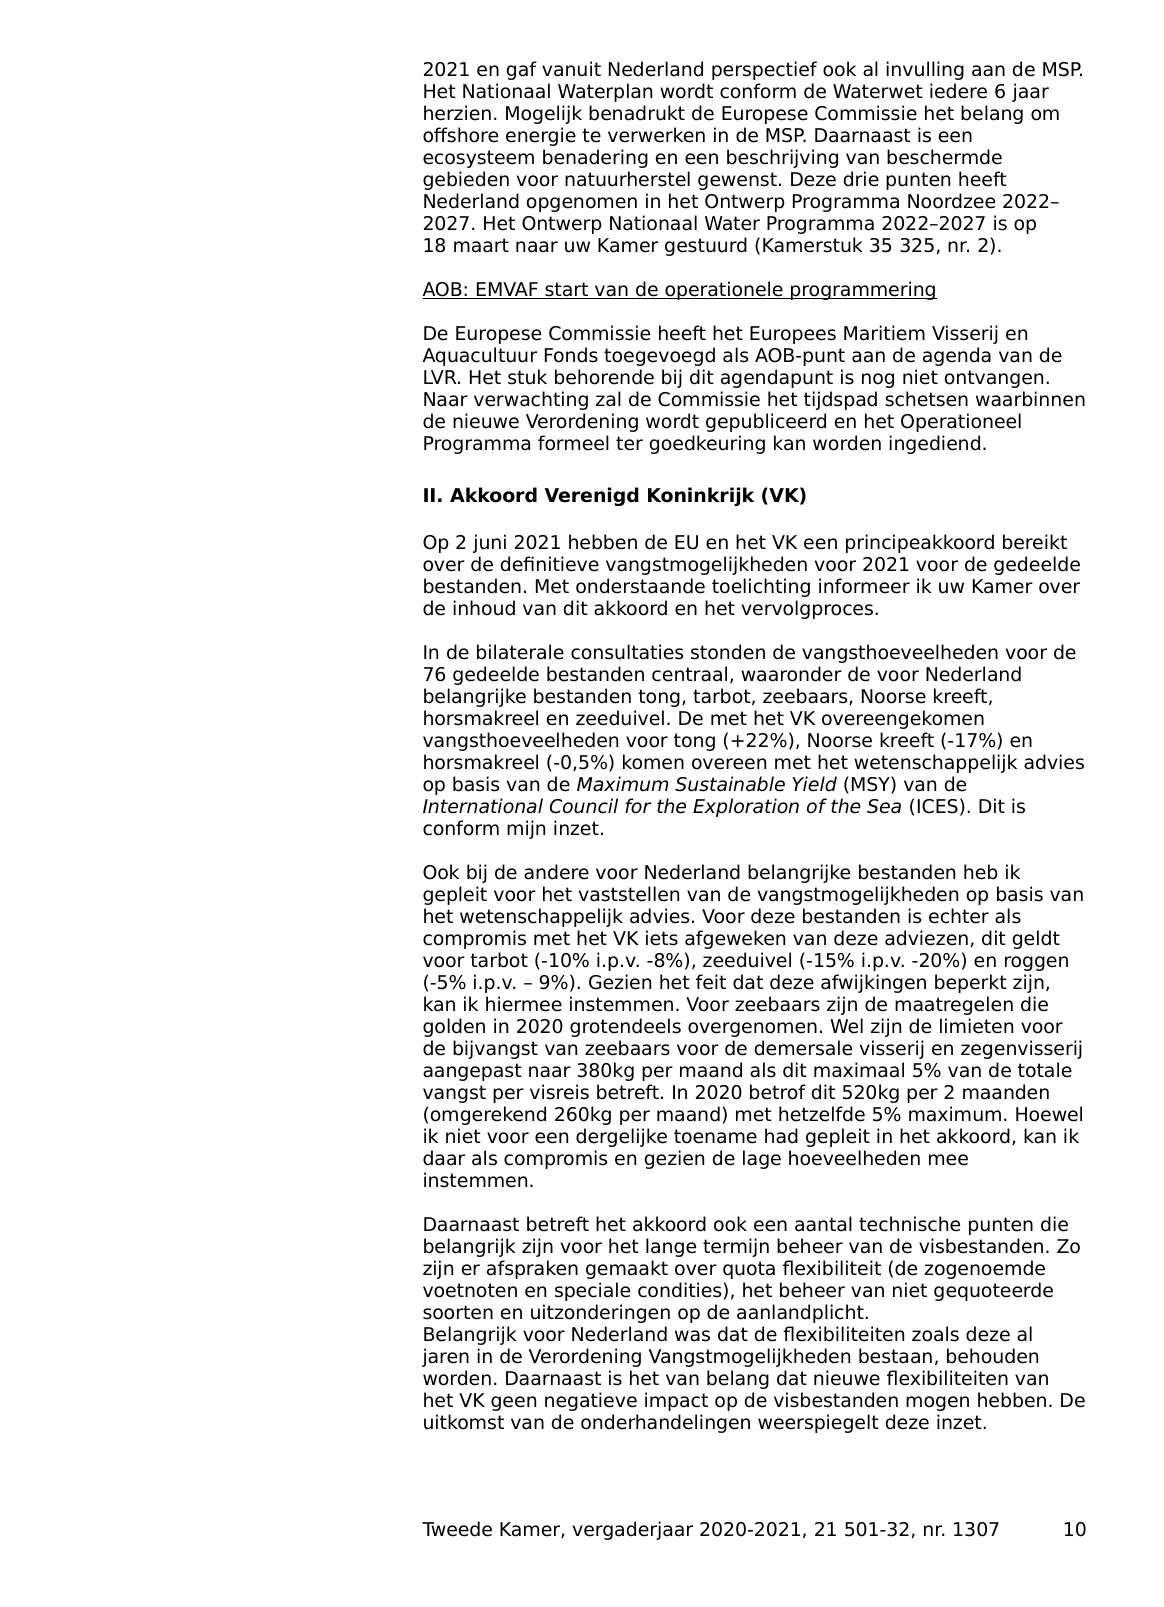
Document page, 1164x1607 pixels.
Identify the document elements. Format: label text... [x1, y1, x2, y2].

subtitle II. Akkoord Verenigd Koninkrijk (VK) [422, 485, 1087, 507]
subtitle AOB: EMVAF start van de operationele programmering [422, 279, 1087, 301]
text Daarnaast betreft het akkoord ook een aantal technische punten die belangrijk zijn voor het lange termijn beheer van de visbestanden. Zo zijn er afspraken gemaakt over quota flexibiliteit (de zogenoemde voetnoten en speciale condities), het beheer van niet gequoteerde soorten en uitzonderingen op de aanlandplicht. [422, 1214, 1087, 1324]
text Ook bij de andere voor Nederland belangrijke bestanden heb ik gepleit voor het vaststellen van de vangstmogelijkheden op basis van het wetenschappelijk advies. Voor deze bestanden is echter als compromis met het VK iets afgeweken van deze adviezen, dit geldt voor tarbot (-10% i.p.v. -8%), zeeduivel (-15% i.p.v. -20%) en roggen (-5% i.p.v. – 9%). Gezien het feit dat deze afwijkingen beperkt zijn, kan ik hiermee instemmen. Voor zeebaars zijn de maatregelen die golden in 2020 grotendeels overgenomen. Wel zijn de limieten voor de bijvangst van zeebaars voor de demersale visserij en zegenvisserij aangepast naar 380kg per maand als dit maximaal 5% van de totale vangst per visreis betreft. In 2020 betrof dit 520kg per 2 maanden (omgerekend 260kg per maand) met hetzelfde 5% maximum. Hoewel ik niet voor een dergelijke toename had gepleit in het akkoord, kan ik daar als compromis en gezien de lage hoeveelheden mee instemmen. [422, 862, 1087, 1192]
text De Europese Commissie heeft het Europees Maritiem Visserij en Aquacultuur Fonds toegevoegd als AOB-punt aan de agenda van de LVR. Het stuk behorende bij dit agendapunt is nog niet ontvangen. Naar verwachting zal de Commissie het tijdspad schetsen waarbinnen de nieuwe Verordening wordt gepubliceerd en het Operationeel Programma formeel ter goedkeuring kan worden ingediend. [422, 323, 1087, 455]
text Belangrijk voor Nederland was dat de flexibiliteiten zoals deze al jaren in de Verordening Vangstmogelijkheden bestaan, behouden worden. Daarnaast is het van belang dat nieuwe flexibiliteiten van het VK geen negatieve impact op de visbestanden mogen hebben. De uitkomst van de onderhandelingen weerspiegelt deze inzet. [422, 1324, 1087, 1434]
text In de bilaterale consultaties stonden de vangsthoeveelheden voor de 76 gedeelde bestanden centraal, waaronder de voor Nederland belangrijke bestanden tong, tarbot, zeebaars, Noorse kreeft, horsmakreel en zeeduivel. De met het VK overeengekomen vangsthoeveelheden voor tong (+22%), Noorse kreeft (-17%) en horsmakreel (-0,5%) komen overeen met het wetenschappelijk advies op basis van de Maximum Sustainable Yield (MSY) van de International Council for the Exploration of the Sea (ICES). Dit is conform mijn inzet. [422, 642, 1087, 840]
text Op 2 juni 2021 hebben de EU en het VK een principeakkoord bereikt over de definitieve vangstmogelijkheden voor 2021 voor de gedeelde bestanden. Met onderstaande toelichting informeer ik uw Kamer over de inhoud van dit akkoord en het vervolgproces. [422, 532, 1087, 620]
text 2021 en gaf vanuit Nederland perspectief ook al invulling aan de MSP. Het Nationaal Waterplan wordt conform de Waterwet iedere 6 jaar herzien. Mogelijk benadrukt de Europese Commissie het belang om offshore energie te verwerken in de MSP. Daarnaast is een ecosysteem benadering en een beschrijving van beschermde gebieden voor natuurherstel gewenst. Deze drie punten heeft Nederland opgenomen in het Ontwerp Programma Noordzee 2022–2027. Het Ontwerp Nationaal Water Programma 2022–2027 is op 18 maart naar uw Kamer gestuurd (Kamerstuk 35 325, nr. 2). [422, 59, 1087, 257]
